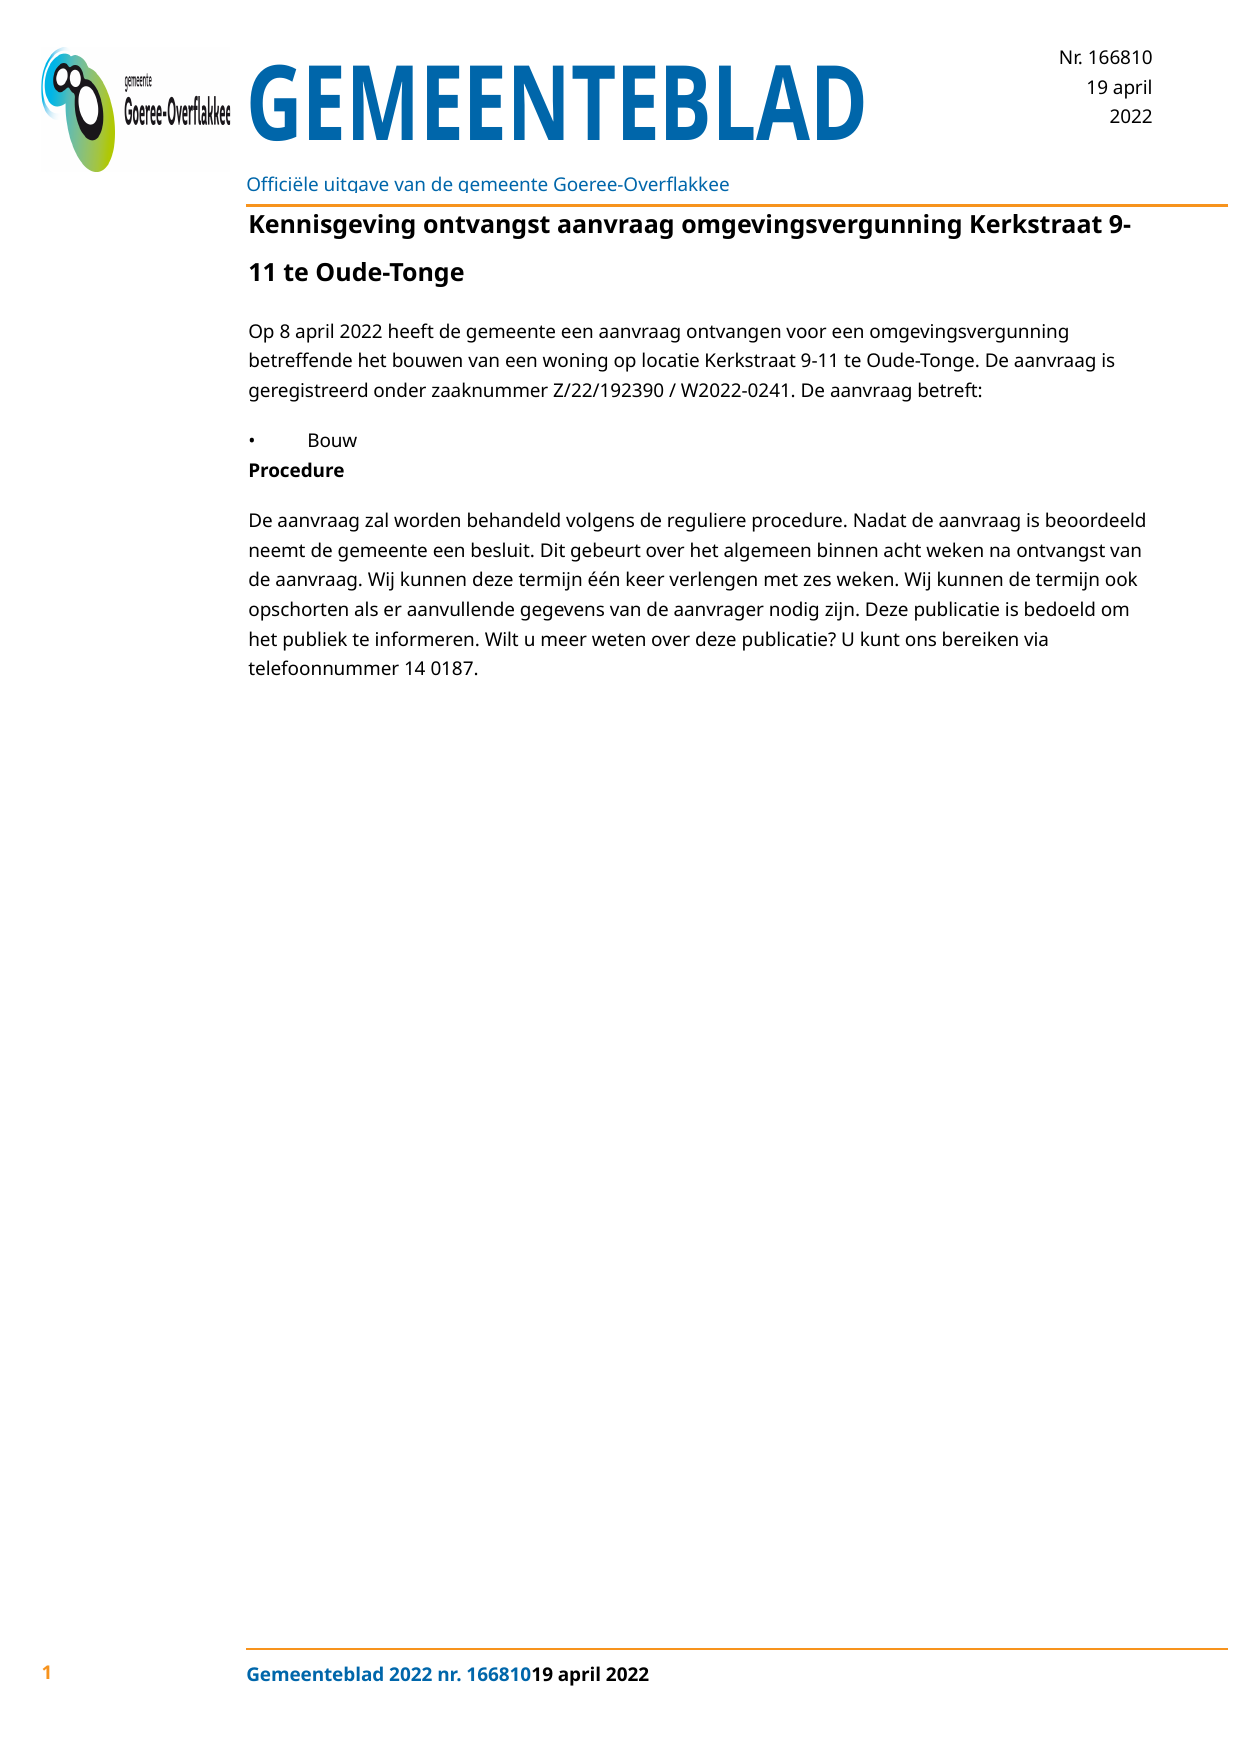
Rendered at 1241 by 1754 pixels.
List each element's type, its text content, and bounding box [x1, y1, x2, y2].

picture [41, 47, 231, 172]
text Kennisgeving ontvangst aanvraag omgevingsvergunning Kerkstraat 9-11 te Oude-Tonge [248, 207, 1152, 288]
text De aanvraag zal worden behandeld volgens de reguliere procedure. Nadat de aanvraag is beoordeeld neemt de gemeente een besluit. Dit gebeurt over het algemeen binnen acht weken na ontvangst van de aanvraag. Wij kunnen deze termijn één keer verlengen met zes weken. Wij kunnen de termijn ook opschorten als er aanvullende gegevens van de aanvrager nodig zijn. Deze publicatie is bedoeld om het publiek te informeren. Wilt u meer weten over deze publicatie? U kunt ons bereiken via telefoonnummer 14 0187. [248, 507, 1152, 681]
list Bouw [248, 427, 1152, 453]
text Procedure [248, 457, 1152, 483]
text Op 8 april 2022 heeft de gemeente een aanvraag ontvangen voor een omgevingsvergunning betreffende het bouwen van een woning op locatie Kerkstraat 9-11 te Oude-Tonge. De aanvraag is geregistreerd onder zaaknummer Z/22/192390 / W2022-0241. De aanvraag betreft: [248, 318, 1152, 403]
